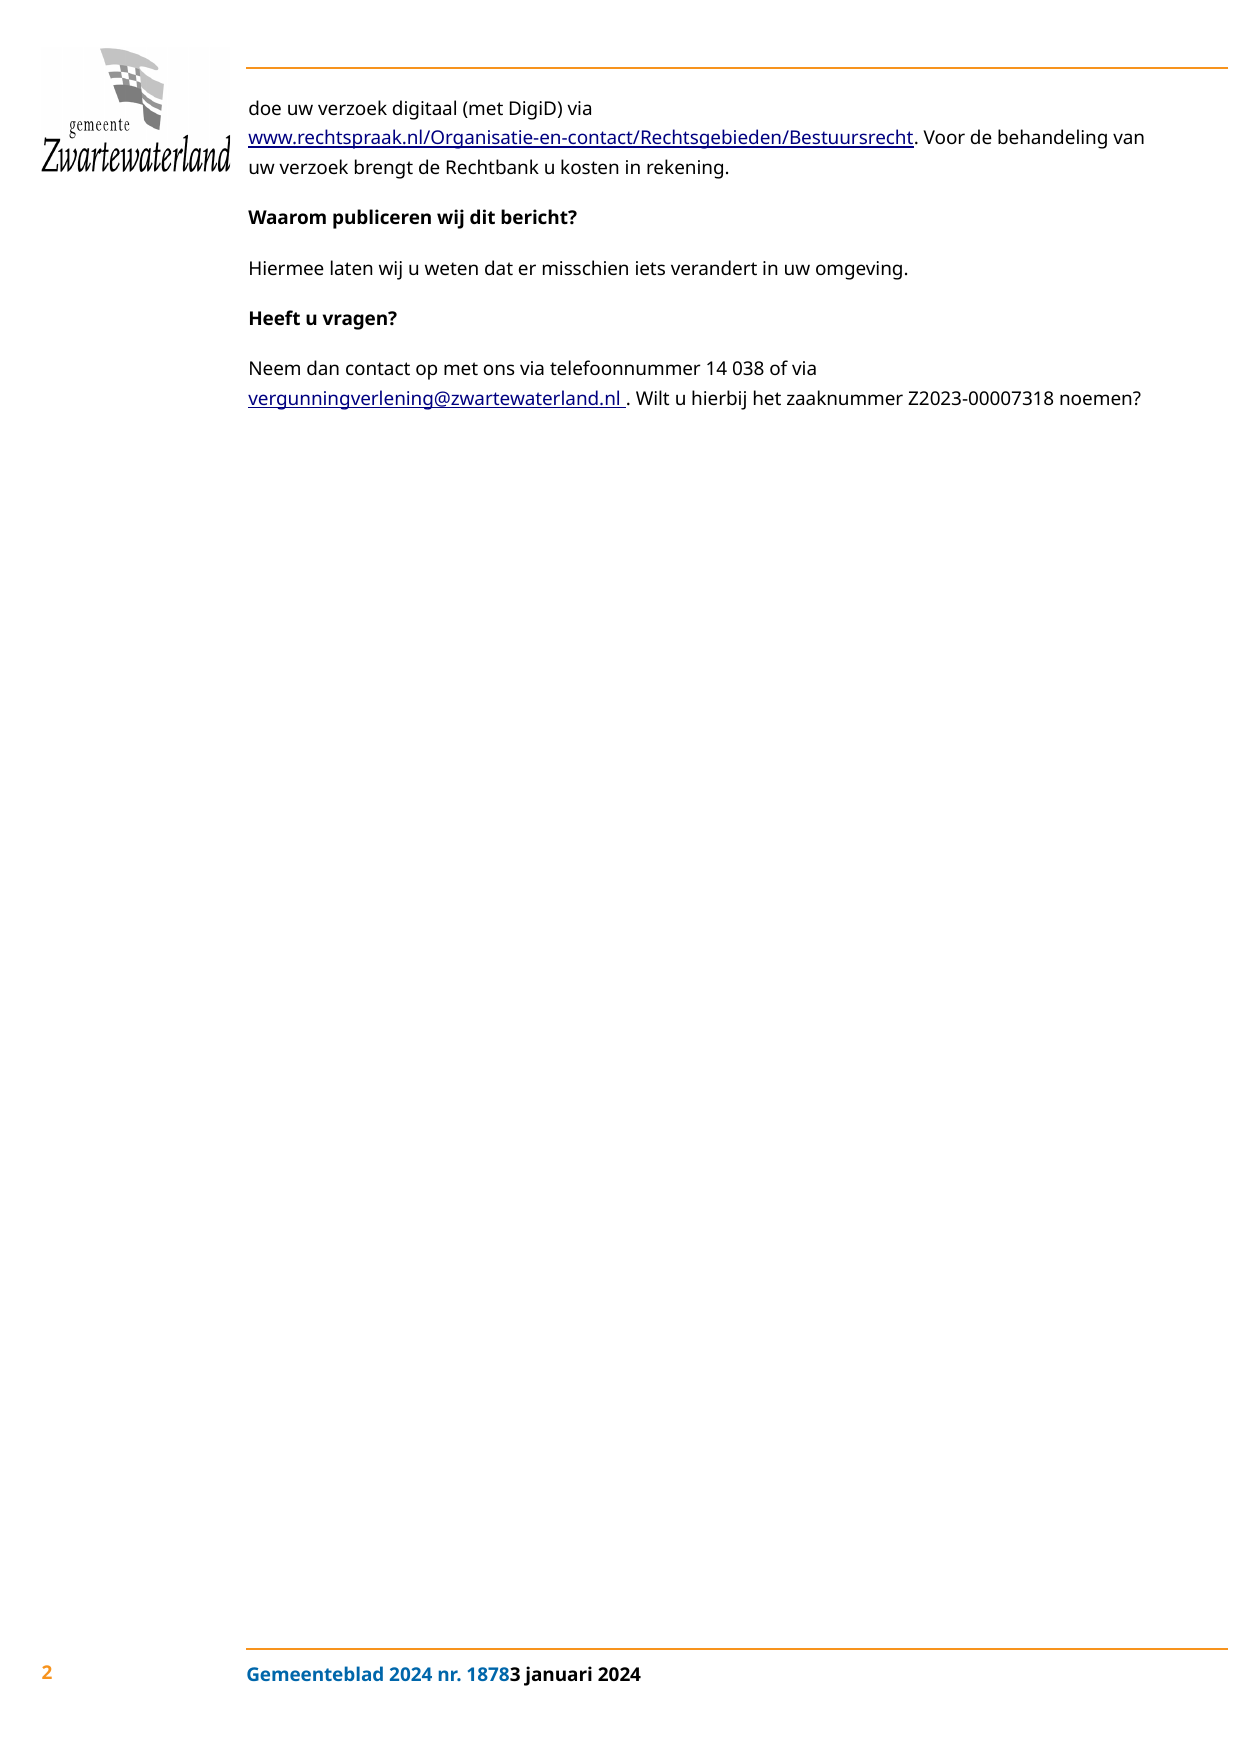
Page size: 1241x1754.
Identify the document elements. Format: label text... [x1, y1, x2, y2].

text Heeft u vragen? [248, 305, 1152, 331]
text doe uw verzoek digitaal (met DigiD) via www.rechtspraak.nl/Organisatie-en-contact/Rechtsgebieden/Bestuursrecht. Voor de behandeling van uw verzoek brengt de Rechtbank u kosten in rekening. [248, 95, 1152, 180]
text Hiermee laten wij u weten dat er misschien iets verandert in uw omgeving. [248, 255, 1152, 281]
picture [41, 47, 231, 172]
text Neem dan contact op met ons via telefoonnummer 14 038 of via vergunningverlening@zwartewaterland.nl . Wilt u hierbij het zaaknummer Z2023-00007318 noemen? [248, 356, 1152, 411]
text Waarom publiceren wij dit bericht? [248, 204, 1152, 230]
